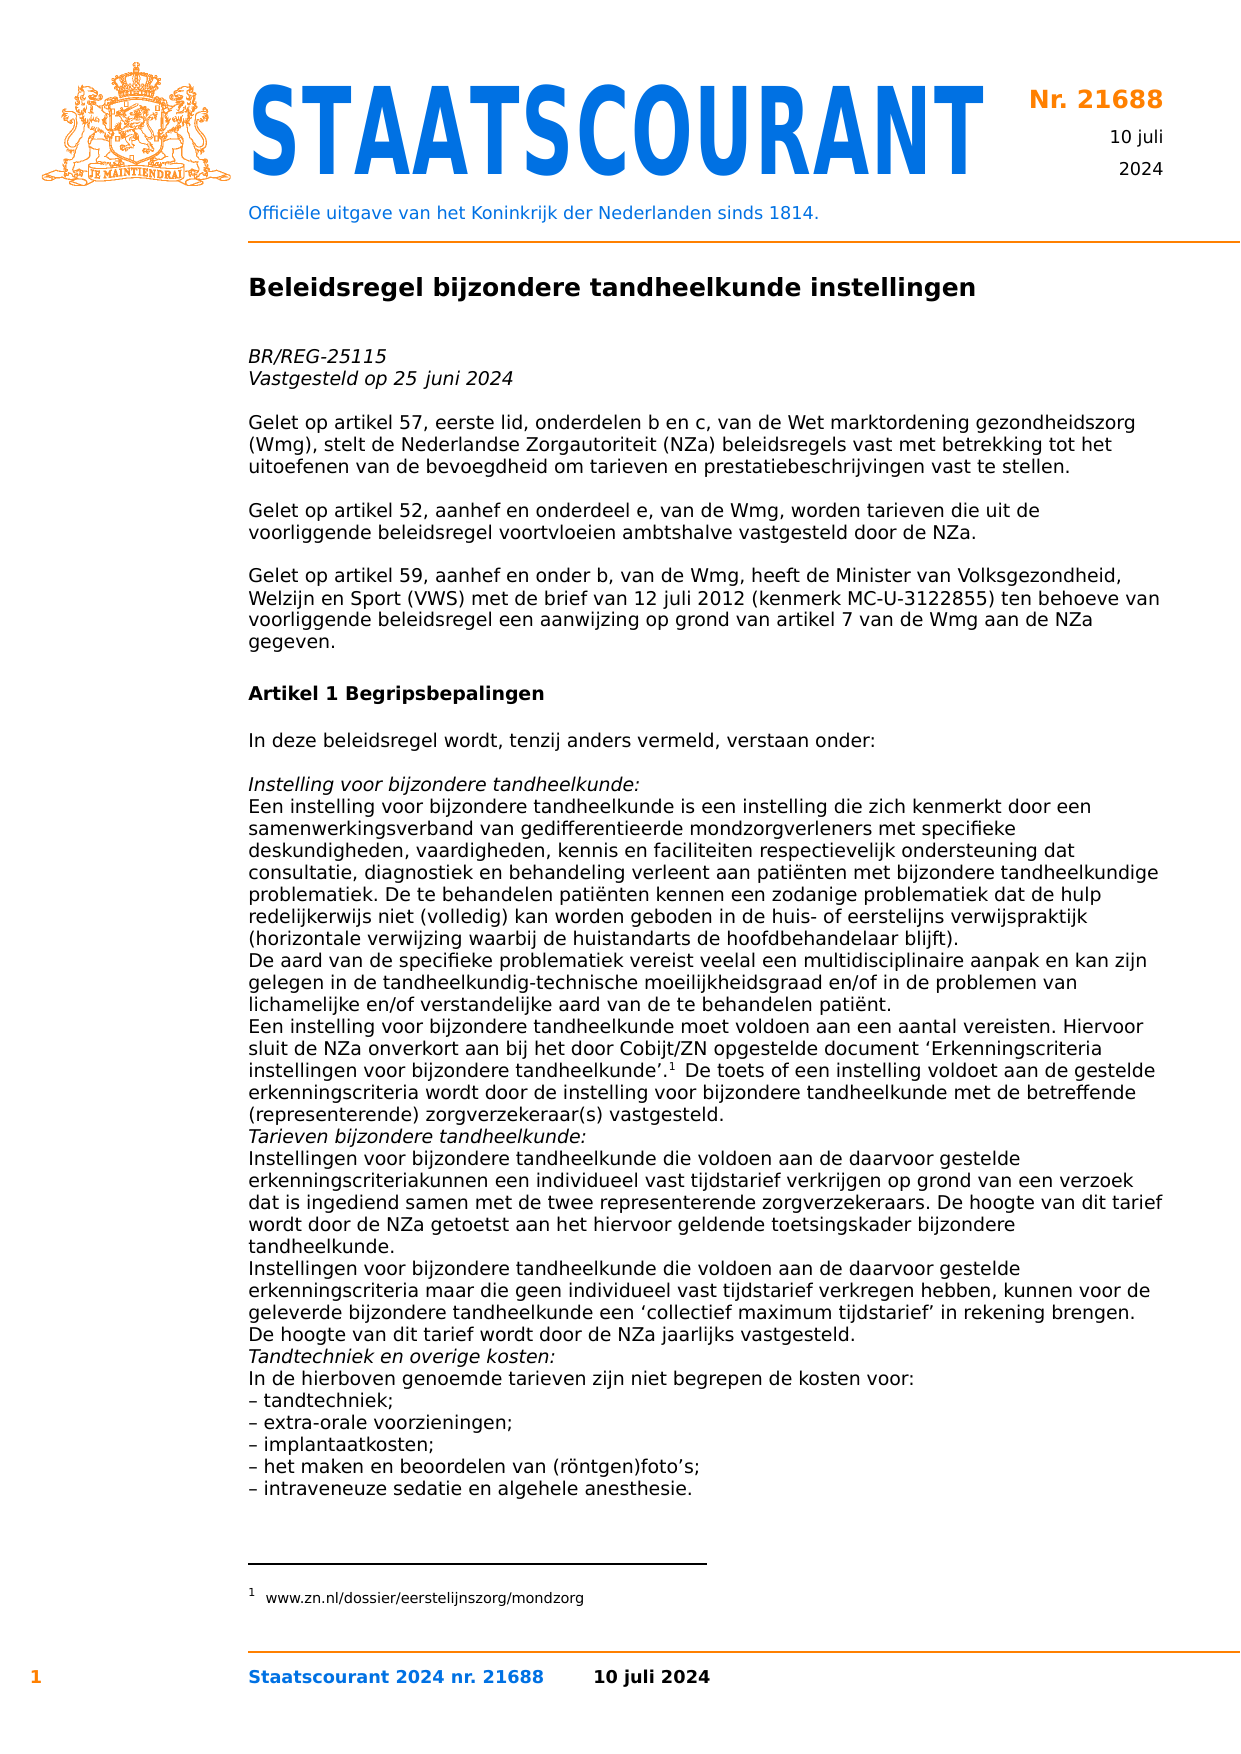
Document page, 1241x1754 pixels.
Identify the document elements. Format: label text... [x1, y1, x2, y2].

table_cell Officiële uitgave van het Koninkrijk der Nederlanden sinds 1814. [248, 203, 1240, 241]
text Gelet op artikel 59, aanhef en onder b, van de Wmg, heeft de Minister van Volksgezondheid, Welzijn en Sport (VWS) met de brief van 12 juli 2012 (kenmerk MC-U-3122855) ten behoeve van voorliggende beleidsregel een aanwijzing op grond van artikel 7 van de Wmg aan de NZa gegeven. [248, 565, 1163, 653]
text Tandtechniek en overige kosten: [248, 1346, 1163, 1368]
table_header Nr. 21688 [998, 62, 1240, 121]
text – het maken en beoordelen van (röntgen)foto’s; [248, 1456, 1163, 1477]
table_cell 2024 [998, 153, 1240, 203]
text De aard van de specifieke problematiek vereist veelal een multidisciplinaire aanpak en kan zijn gelegen in de tandheelkundig-technische moeilijkheidsgraad en/of in de problemen van lichamelijke en/of verstandelijke aard van de te behandelen patiënt. [248, 950, 1163, 1016]
text Een instelling voor bijzondere tandheelkunde moet voldoen aan een aantal vereisten. Hiervoor sluit de NZa onverkort aan bij het door Cobijt/ZN opgestelde document ‘Erkenningscriteria instellingen voor bijzondere tandheelkunde’. De toets of een instelling voldoet aan de gestelde erkenningscriteria wordt door de instelling voor bijzondere tandheelkunde met de betreffende (representerende) zorgverzekeraar(s) vastgesteld. [248, 1016, 1163, 1126]
text Instellingen voor bijzondere tandheelkunde die voldoen aan de daarvoor gestelde erkenningscriteria maar die geen individueel vast tijdstarief verkregen hebben, kunnen voor de geleverde bijzondere tandheelkunde een ‘collectief maximum tijdstarief’ in rekening brengen. De hoogte van dit tarief wordt door de NZa jaarlijks vastgesteld. [248, 1258, 1163, 1346]
text Instelling voor bijzondere tandheelkunde: [248, 774, 1163, 796]
text Vastgesteld op 25 juni 2024 [248, 368, 1163, 390]
table_header [25, 62, 248, 241]
text – tandtechniek; [248, 1389, 1163, 1412]
table_cell 10 juli [998, 121, 1240, 153]
table_header STAATSCOURANT [248, 62, 998, 203]
text In deze beleidsregel wordt, tenzij anders vermeld, verstaan onder: [248, 730, 1163, 752]
text BR/REG-25115 [248, 346, 1163, 368]
text www.zn.nl/dossier/eerstelijnszorg/mondzorg [248, 1586, 1163, 1608]
subtitle Beleidsregel bijzondere tandheelkunde instellingen [248, 273, 1163, 302]
text In de hierboven genoemde tarieven zijn niet begrepen de kosten voor: [248, 1368, 1163, 1389]
text Gelet op artikel 57, eerste lid, onderdelen b en c, van de Wet marktordening gezondheidszorg (Wmg), stelt de Nederlandse Zorgautoriteit (NZa) beleidsregels vast met betrekking tot het uitoefenen van de bevoegdheid om tarieven en prestatiebeschrijvingen vast te stellen. [248, 412, 1163, 478]
text Tarieven bijzondere tandheelkunde: [248, 1126, 1163, 1148]
text – implantaatkosten; [248, 1433, 1163, 1456]
text Een instelling voor bijzondere tandheelkunde is een instelling die zich kenmerkt door een samenwerkingsverband van gedifferentieerde mondzorgverleners met specifieke deskundigheden, vaardigheden, kennis en faciliteiten respectievelijk ondersteuning dat consultatie, diagnostiek en behandeling verleent aan patiënten met bijzondere tandheelkundige problematiek. De te behandelen patiënten kennen een zodanige problematiek dat de hulp redelijkerwijs niet (volledig) kan worden geboden in de huis- of eerstelijns verwijspraktijk (horizontale verwijzing waarbij de huistandarts de hoofdbehandelaar blijft). [248, 796, 1163, 950]
text Gelet op artikel 52, aanhef en onderdeel e, van de Wmg, worden tarieven die uit de voorliggende beleidsregel voortvloeien ambtshalve vastgesteld door de NZa. [248, 499, 1163, 543]
text – intraveneuze sedatie en algehele anesthesie. [248, 1477, 1163, 1499]
text Instellingen voor bijzondere tandheelkunde die voldoen aan de daarvoor gestelde erkenningscriteriakunnen een individueel vast tijdstarief verkrijgen op grond van een verzoek dat is ingediend samen met de twee representerende zorgverzekeraars. De hoogte van dit tarief wordt door de NZa getoetst aan het hiervoor geldende toetsingskader bijzondere tandheelkunde. [248, 1148, 1163, 1258]
picture [41, 62, 231, 186]
text – extra-orale voorzieningen; [248, 1412, 1163, 1433]
subtitle Artikel 1 Begripsbepalingen [248, 683, 1163, 705]
